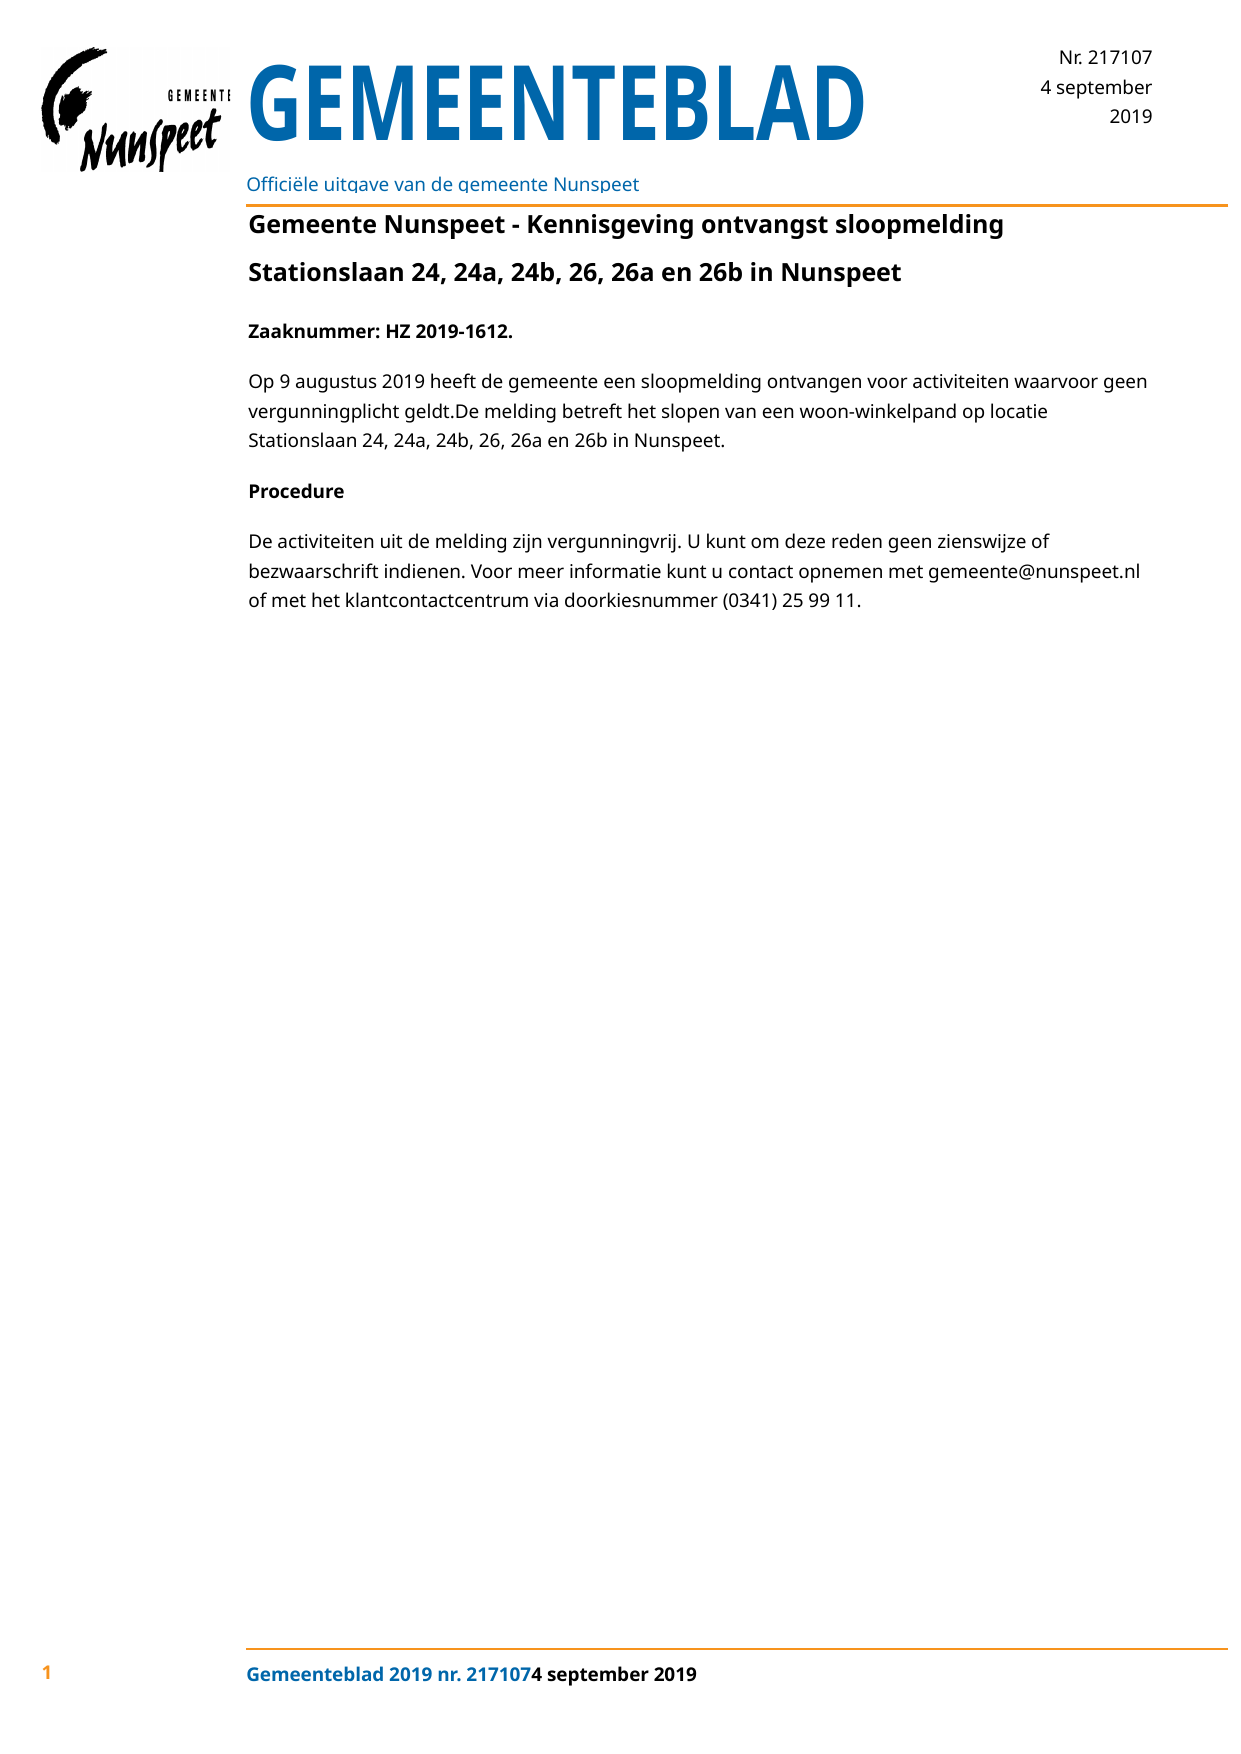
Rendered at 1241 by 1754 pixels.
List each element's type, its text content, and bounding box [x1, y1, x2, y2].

picture [41, 47, 231, 172]
text Zaaknummer: HZ 2019-1612. [248, 318, 1152, 344]
text De activiteiten uit de melding zijn vergunningvrij. U kunt om deze reden geen zienswijze of bezwaarschrift indienen. Voor meer informatie kunt u contact opnemen met gemeente@nunspeet.nl of met het klantcontactcentrum via doorkiesnummer (0341) 25 99 11. [248, 528, 1152, 613]
text Op 9 augustus 2019 heeft de gemeente een sloopmelding ontvangen voor activiteiten waarvoor geen vergunningplicht geldt.De melding betreft het slopen van een woon-winkelpand op locatie Stationslaan 24, 24a, 24b, 26, 26a en 26b in Nunspeet. [248, 368, 1152, 453]
text Procedure [248, 478, 1152, 504]
text Gemeente Nunspeet - Kennisgeving ontvangst sloopmelding Stationslaan 24, 24a, 24b, 26, 26a en 26b in Nunspeet [248, 207, 1152, 288]
